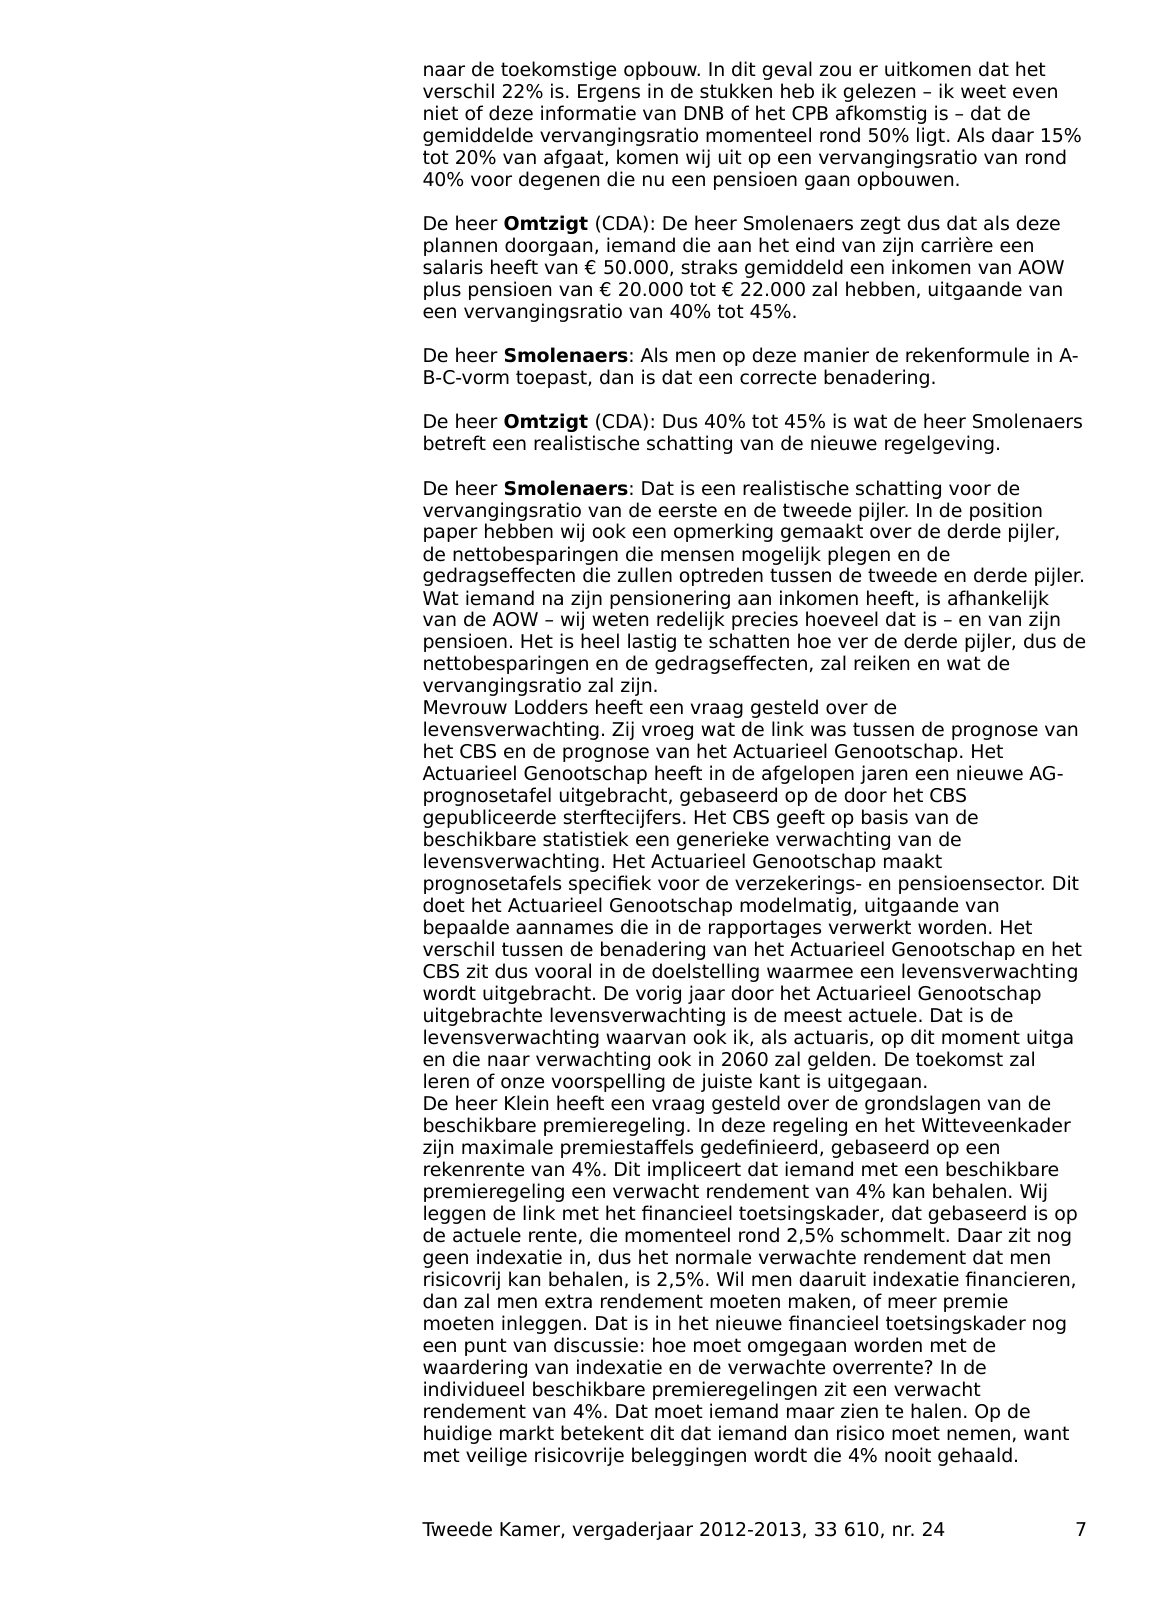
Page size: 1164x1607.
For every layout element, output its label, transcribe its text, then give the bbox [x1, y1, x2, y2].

text De heer Klein heeft een vraag gesteld over de grondslagen van de beschikbare premieregeling. In deze regeling en het Witteveenkader zijn maximale premiestaffels gedefinieerd, gebaseerd op een rekenrente van 4%. Dit impliceert dat iemand met een beschikbare premieregeling een verwacht rendement van 4% kan behalen. Wij leggen de link met het financieel toetsingskader, dat gebaseerd is op de actuele rente, die momenteel rond 2,5% schommelt. Daar zit nog geen indexatie in, dus het normale verwachte rendement dat men risicovrij kan behalen, is 2,5%. Wil men daaruit indexatie financieren, dan zal men extra rendement moeten maken, of meer premie moeten inleggen. Dat is in het nieuwe financieel toetsingskader nog een punt van discussie: hoe moet omgegaan worden met de waardering van indexatie en de verwachte overrente? In de individueel beschikbare premieregelingen zit een verwacht rendement van 4%. Dat moet iemand maar zien te halen. Op de huidige markt betekent dit dat iemand dan risico moet nemen, want met veilige risicovrije beleggingen wordt die 4% nooit gehaald. [422, 1093, 1087, 1467]
text De heer Omtzigt (CDA): De heer Smolenaers zegt dus dat als deze plannen doorgaan, iemand die aan het eind van zijn carrière een salaris heeft van € 50.000, straks gemiddeld een inkomen van AOW plus pensioen van € 20.000 tot € 22.000 zal hebben, uitgaande van een vervangingsratio van 40% tot 45%. [422, 213, 1087, 323]
text De heer Omtzigt (CDA): Dus 40% tot 45% is wat de heer Smolenaers betreft een realistische schatting van de nieuwe regelgeving. [422, 411, 1087, 455]
text naar de toekomstige opbouw. In dit geval zou er uitkomen dat het verschil 22% is. Ergens in de stukken heb ik gelezen – ik weet even niet of deze informatie van DNB of het CPB afkomstig is – dat de gemiddelde vervangingsratio momenteel rond 50% ligt. Als daar 15% tot 20% van afgaat, komen wij uit op een vervangingsratio van rond 40% voor degenen die nu een pensioen gaan opbouwen. [422, 59, 1087, 191]
text De heer Smolenaers: Dat is een realistische schatting voor de vervangingsratio van de eerste en de tweede pijler. In de position paper hebben wij ook een opmerking gemaakt over de derde pijler, de nettobesparingen die mensen mogelijk plegen en de gedragseffecten die zullen optreden tussen de tweede en derde pijler. Wat iemand na zijn pensionering aan inkomen heeft, is afhankelijk van de AOW – wij weten redelijk precies hoeveel dat is – en van zijn pensioen. Het is heel lastig te schatten hoe ver de derde pijler, dus de nettobesparingen en de gedragseffecten, zal reiken en wat de vervangingsratio zal zijn. [422, 477, 1087, 697]
text De heer Smolenaers: Als men op deze manier de rekenformule in A-B-C-vorm toepast, dan is dat een correcte benadering. [422, 345, 1087, 389]
text Mevrouw Lodders heeft een vraag gesteld over de levensverwachting. Zij vroeg wat de link was tussen de prognose van het CBS en de prognose van het Actuarieel Genootschap. Het Actuarieel Genootschap heeft in de afgelopen jaren een nieuwe AG-prognosetafel uitgebracht, gebaseerd op de door het CBS gepubliceerde sterftecijfers. Het CBS geeft op basis van de beschikbare statistiek een generieke verwachting van de levensverwachting. Het Actuarieel Genootschap maakt prognosetafels specifiek voor de verzekerings- en pensioensector. Dit doet het Actuarieel Genootschap modelmatig, uitgaande van bepaalde aannames die in de rapportages verwerkt worden. Het verschil tussen de benadering van het Actuarieel Genootschap en het CBS zit dus vooral in de doelstelling waarmee een levensverwachting wordt uitgebracht. De vorig jaar door het Actuarieel Genootschap uitgebrachte levensverwachting is de meest actuele. Dat is de levensverwachting waarvan ook ik, als actuaris, op dit moment uitga en die naar verwachting ook in 2060 zal gelden. De toekomst zal leren of onze voorspelling de juiste kant is uitgegaan. [422, 697, 1087, 1093]
